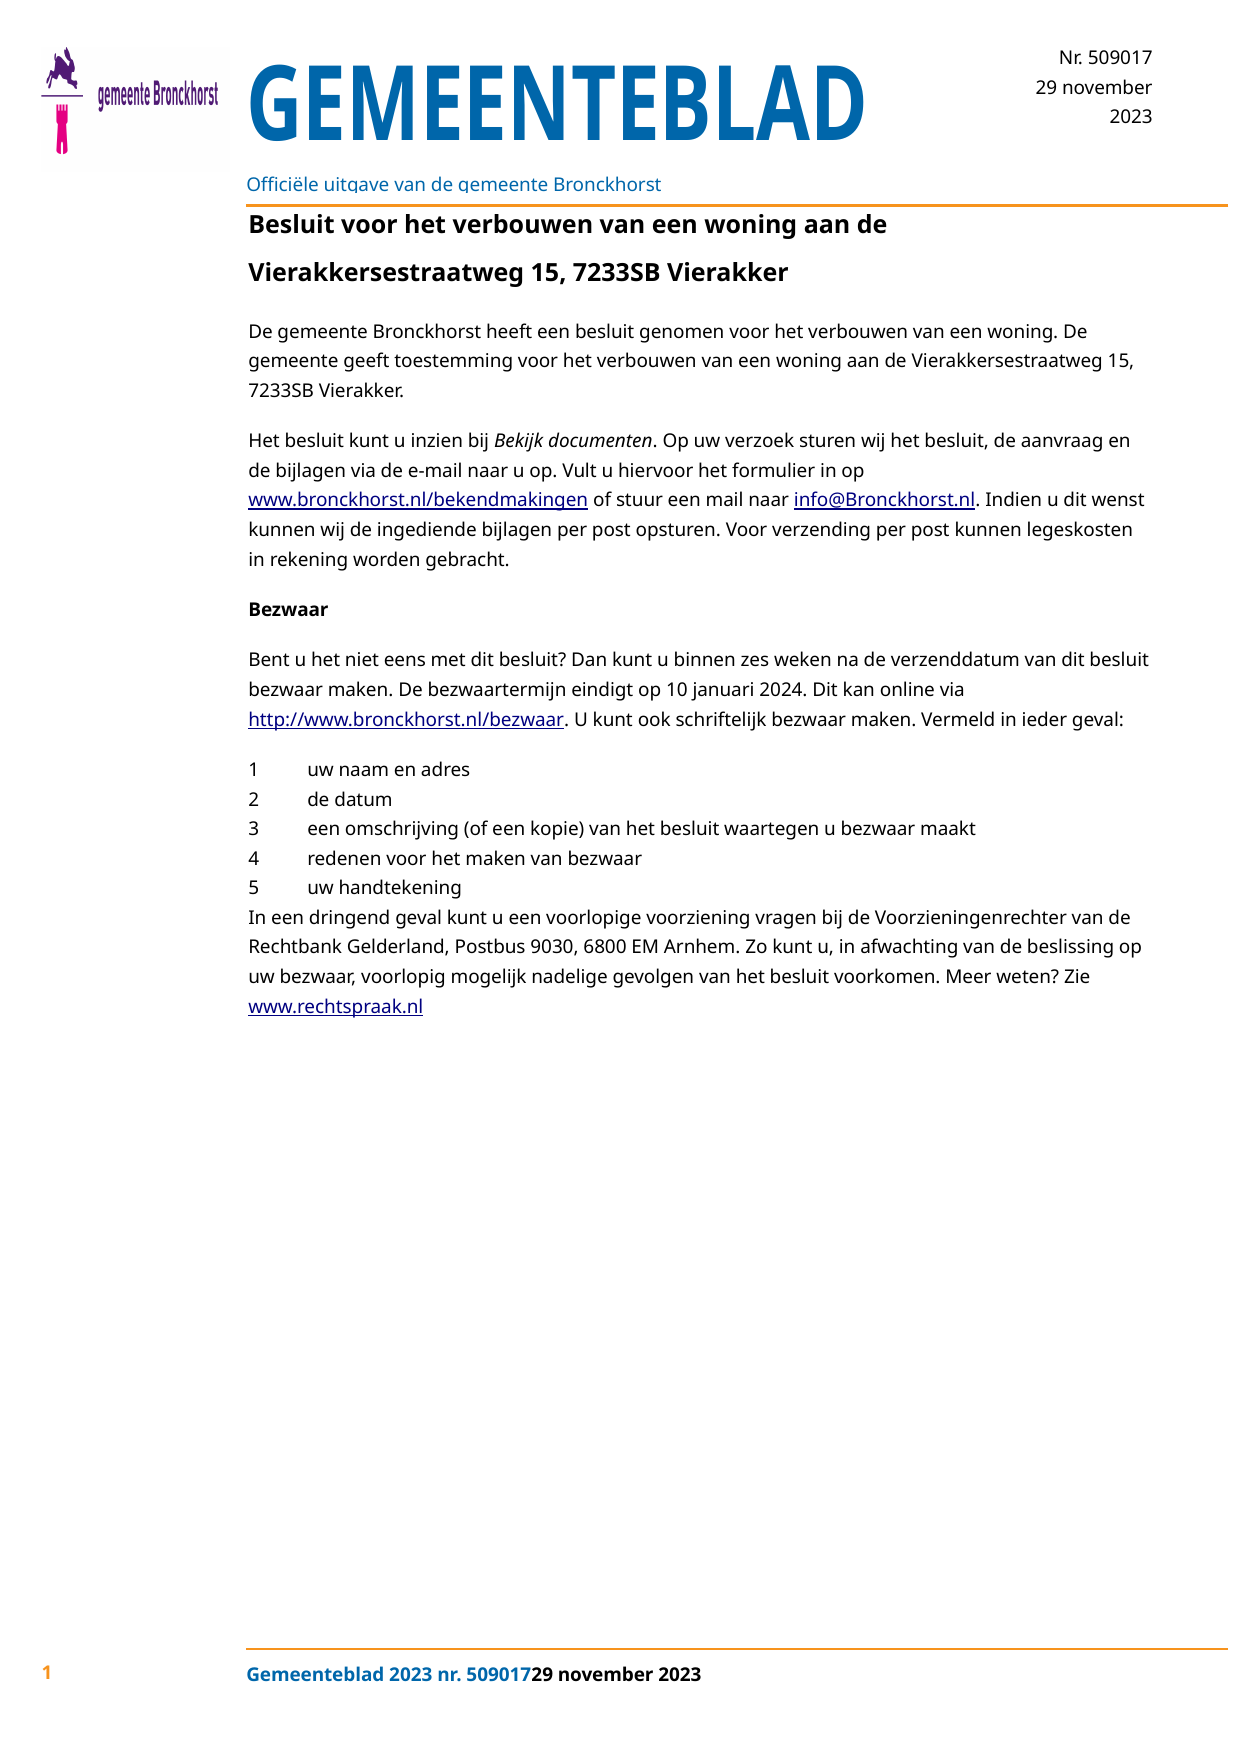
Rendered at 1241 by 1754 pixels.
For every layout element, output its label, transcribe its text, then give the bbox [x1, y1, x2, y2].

text Besluit voor het verbouwen van een woning aan de Vierakkersestraatweg 15, 7233SB Vierakker [248, 207, 1152, 288]
picture [41, 47, 231, 172]
text In een dringend geval kunt u een voorlopige voorziening vragen bij de Voorzieningenrechter van de Rechtbank Gelderland, Postbus 9030, 6800 EM Arnhem. Zo kunt u, in afwachting van de beslissing op uw bezwaar, voorlopig mogelijk nadelige gevolgen van het besluit voorkomen. Meer weten? Zie www.rechtspraak.nl [248, 904, 1152, 1019]
list uw naam en adres [248, 756, 1152, 782]
text Bezwaar [248, 596, 1152, 622]
list uw handtekening [248, 874, 1152, 900]
text Bent u het niet eens met dit besluit? Dan kunt u binnen zes weken na de verzenddatum van dit besluit bezwaar maken. De bezwaartermijn eindigt op 10 januari 2024. Dit kan online via http://www.bronckhorst.nl/bezwaar. U kunt ook schriftelijk bezwaar maken. Vermeld in ieder geval: [248, 647, 1152, 732]
text De gemeente Bronckhorst heeft een besluit genomen voor het verbouwen van een woning. De gemeente geeft toestemming voor het verbouwen van een woning aan de Vierakkersestraatweg 15, 7233SB Vierakker. [248, 318, 1152, 403]
list een omschrijving (of een kopie) van het besluit waartegen u bezwaar maakt [248, 815, 1152, 841]
list de datum [248, 786, 1152, 812]
list redenen voor het maken van bezwaar [248, 845, 1152, 871]
text Het besluit kunt u inzien bij Bekijk documenten. Op uw verzoek sturen wij het besluit, de aanvraag en de bijlagen via de e-mail naar u op. Vult u hiervoor het formulier in op www.bronckhorst.nl/bekendmakingen of stuur een mail naar info@Bronckhorst.nl. Indien u dit wenst kunnen wij de ingediende bijlagen per post opsturen. Voor verzending per post kunnen legeskosten in rekening worden gebracht. [248, 427, 1152, 572]
